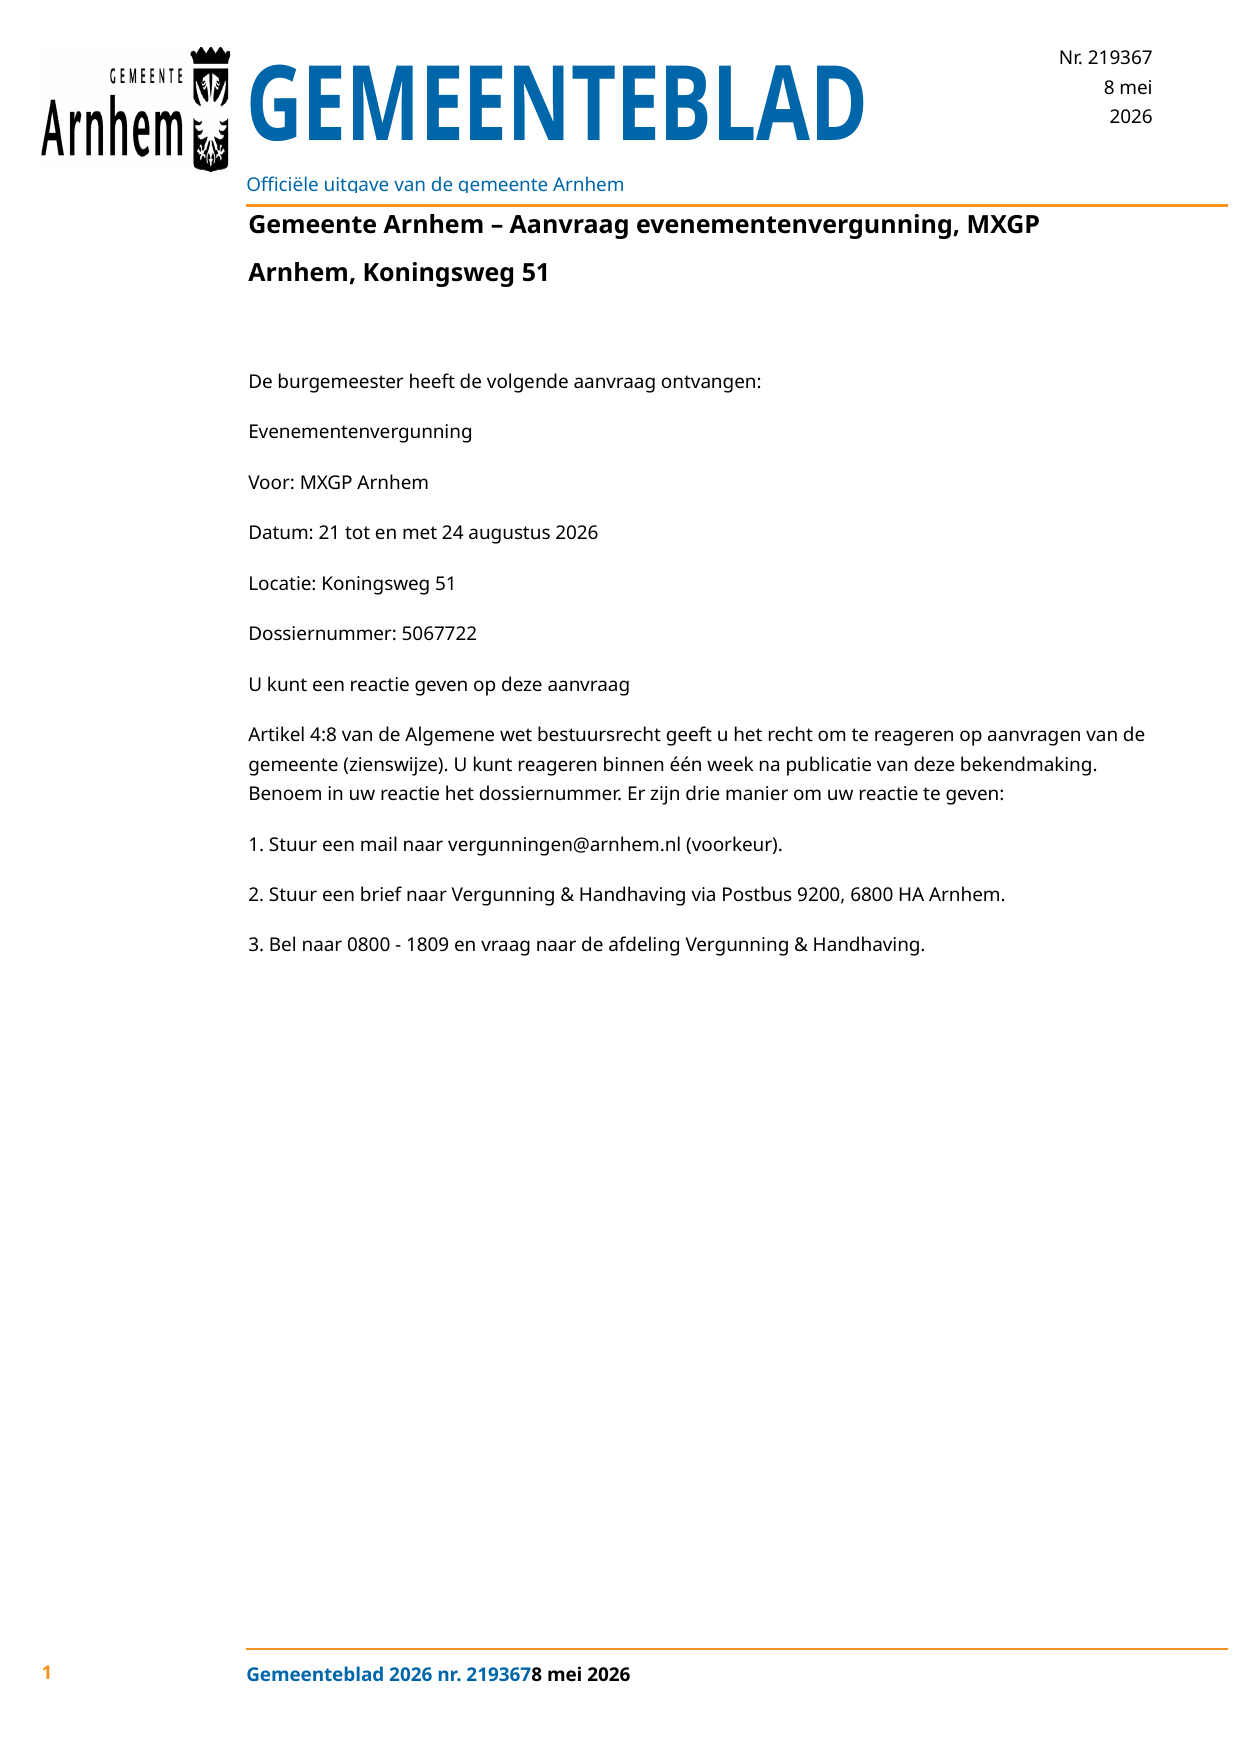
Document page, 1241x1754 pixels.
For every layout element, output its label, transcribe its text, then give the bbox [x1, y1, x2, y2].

text 1. Stuur een mail naar vergunningen@arnhem.nl (voorkeur). [248, 831, 1152, 857]
text Locatie: Koningsweg 51 [248, 570, 1152, 596]
text 2. Stuur een brief naar Vergunning & Handhaving via Postbus 9200, 6800 HA Arnhem. [248, 881, 1152, 907]
text Gemeente Arnhem – Aanvraag evenementenvergunning, MXGP Arnhem, Koningsweg 51 [248, 207, 1152, 288]
text Dossiernummer: 5067722 [248, 620, 1152, 646]
text U kunt een reactie geven op deze aanvraag [248, 671, 1152, 697]
text Datum: 21 tot en met 24 augustus 2026 [248, 519, 1152, 545]
text De burgemeester heeft de volgende aanvraag ontvangen: [248, 368, 1152, 394]
text Artikel 4:8 van de Algemene wet bestuursrecht geeft u het recht om te reageren op aanvragen van de gemeente (zienswijze). U kunt reageren binnen één week na publicatie van deze bekendmaking. Benoem in uw reactie het dossiernummer. Er zijn drie manier om uw reactie te geven: [248, 721, 1152, 806]
text Voor: MXGP Arnhem [248, 469, 1152, 495]
picture [41, 47, 231, 172]
text 3. Bel naar 0800 - 1809 en vraag naar de afdeling Vergunning & Handhaving. [248, 932, 1152, 957]
text Evenementenvergunning [248, 419, 1152, 444]
